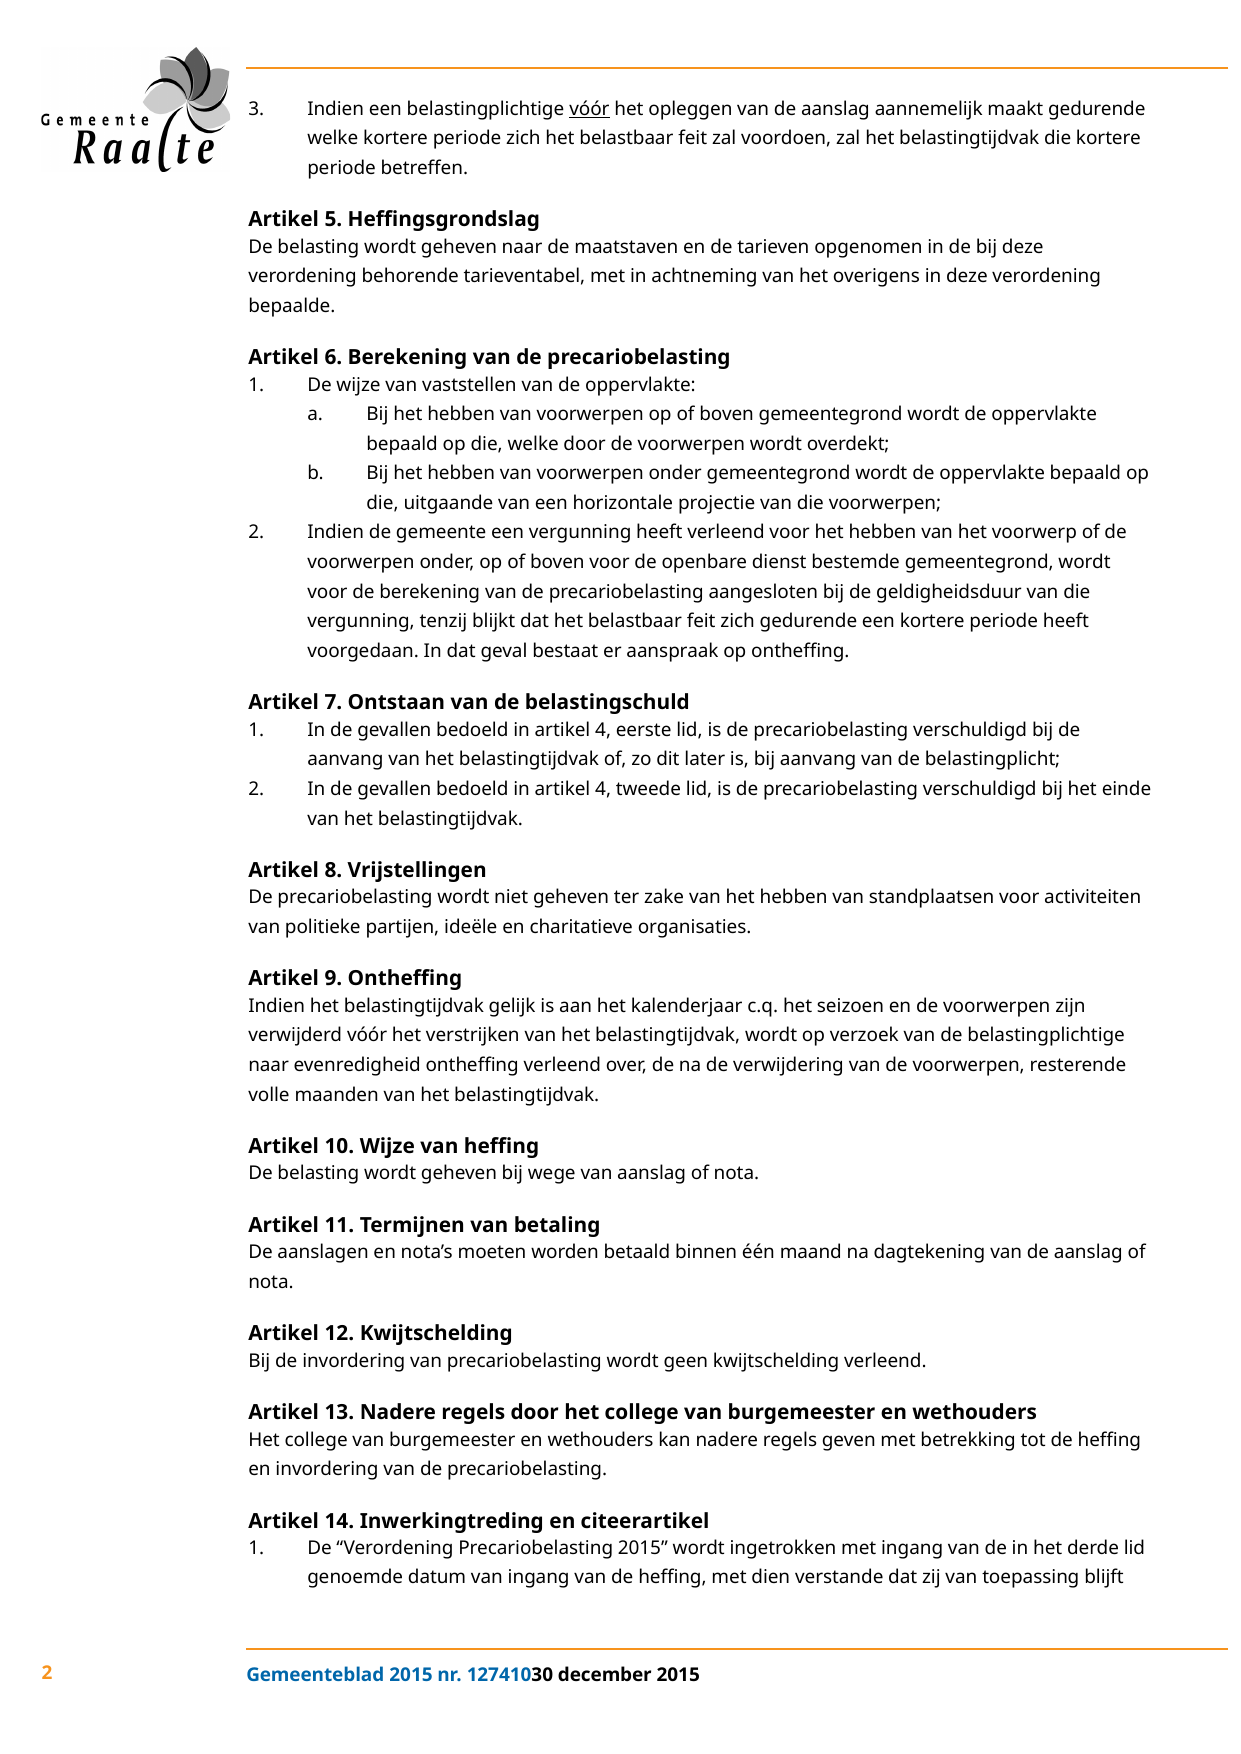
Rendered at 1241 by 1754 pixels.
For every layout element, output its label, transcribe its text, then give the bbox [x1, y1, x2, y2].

text Artikel 5. Heffingsgrondslag [248, 204, 1152, 233]
picture [41, 47, 231, 172]
text Bij de invordering van precariobelasting wordt geen kwijtschelding verleend. [248, 1347, 1152, 1373]
list In de gevallen bedoeld in artikel 4, eerste lid, is de precariobelasting verschuldigd bij de aanvang van het belastingtijdvak of, zo dit later is, bij aanvang van de belastingplicht; [248, 716, 1152, 771]
text Artikel 11. Termijnen van betaling [248, 1210, 1152, 1238]
text De belasting wordt geheven naar de maatstaven en de tarieven opgenomen in de bij deze verordening behorende tarieventabel, met in achtneming van het overigens in deze verordening bepaalde. [248, 233, 1152, 318]
list Bij het hebben van voorwerpen onder gemeentegrond wordt de oppervlakte bepaald op die, uitgaande van een horizontale projectie van die voorwerpen; [307, 459, 1152, 515]
list Indien de gemeente een vergunning heeft verleend voor het hebben van het voorwerp of de voorwerpen onder, op of boven voor de openbare dienst bestemde gemeentegrond, wordt voor de berekening van de precariobelasting aangesloten bij de geldigheidsduur van die vergunning, tenzij blijkt dat het belastbaar feit zich gedurende een kortere periode heeft voorgedaan. In dat geval bestaat er aanspraak op ontheffing. [248, 519, 1152, 663]
text Artikel 14. Inwerkingtreding en citeerartikel [248, 1506, 1152, 1534]
text Artikel 7. Ontstaan van de belastingschuld [248, 687, 1152, 716]
text De precariobelasting wordt niet geheven ter zake van het hebben van standplaatsen voor activiteiten van politieke partijen, ideële en charitatieve organisaties. [248, 883, 1152, 939]
list De wijze van vaststellen van de oppervlakte: [248, 371, 1152, 397]
text Artikel 10. Wijze van heffing [248, 1131, 1152, 1159]
text Artikel 8. Vrijstellingen [248, 855, 1152, 883]
list De “Verordening Precariobelasting 2015” wordt ingetrokken met ingang van de in het derde lid genoemde datum van ingang van de heffing, met dien verstande dat zij van toepassing blijft [248, 1534, 1152, 1589]
text De belasting wordt geheven bij wege van aanslag of nota. [248, 1159, 1152, 1185]
text Artikel 6. Berekening van de precariobelasting [248, 342, 1152, 371]
text Het college van burgemeester en wethouders kan nadere regels geven met betrekking tot de heffing en invordering van de precariobelasting. [248, 1426, 1152, 1481]
list Indien een belastingplichtige vóór het opleggen van de aanslag aannemelijk maakt gedurende welke kortere periode zich het belastbaar feit zal voordoen, zal het belastingtijdvak die kortere periode betreffen. [248, 95, 1152, 180]
list In de gevallen bedoeld in artikel 4, tweede lid, is de precariobelasting verschuldigd bij het einde van het belastingtijdvak. [248, 775, 1152, 830]
list Bij het hebben van voorwerpen op of boven gemeentegrond wordt de oppervlakte bepaald op die, welke door de voorwerpen wordt overdekt; [307, 400, 1152, 456]
text Artikel 13. Nadere regels door het college van burgemeester en wethouders [248, 1397, 1152, 1426]
text Artikel 9. Ontheffing [248, 963, 1152, 992]
text Artikel 12. Kwijtschelding [248, 1318, 1152, 1347]
text Indien het belastingtijdvak gelijk is aan het kalenderjaar c.q. het seizoen en de voorwerpen zijn verwijderd vóór het verstrijken van het belastingtijdvak, wordt op verzoek van de belastingplichtige naar evenredigheid ontheffing verleend over, de na de verwijdering van de voorwerpen, resterende volle maanden van het belastingtijdvak. [248, 992, 1152, 1106]
text De aanslagen en nota’s moeten worden betaald binnen één maand na dagtekening van de aanslag of nota. [248, 1238, 1152, 1294]
